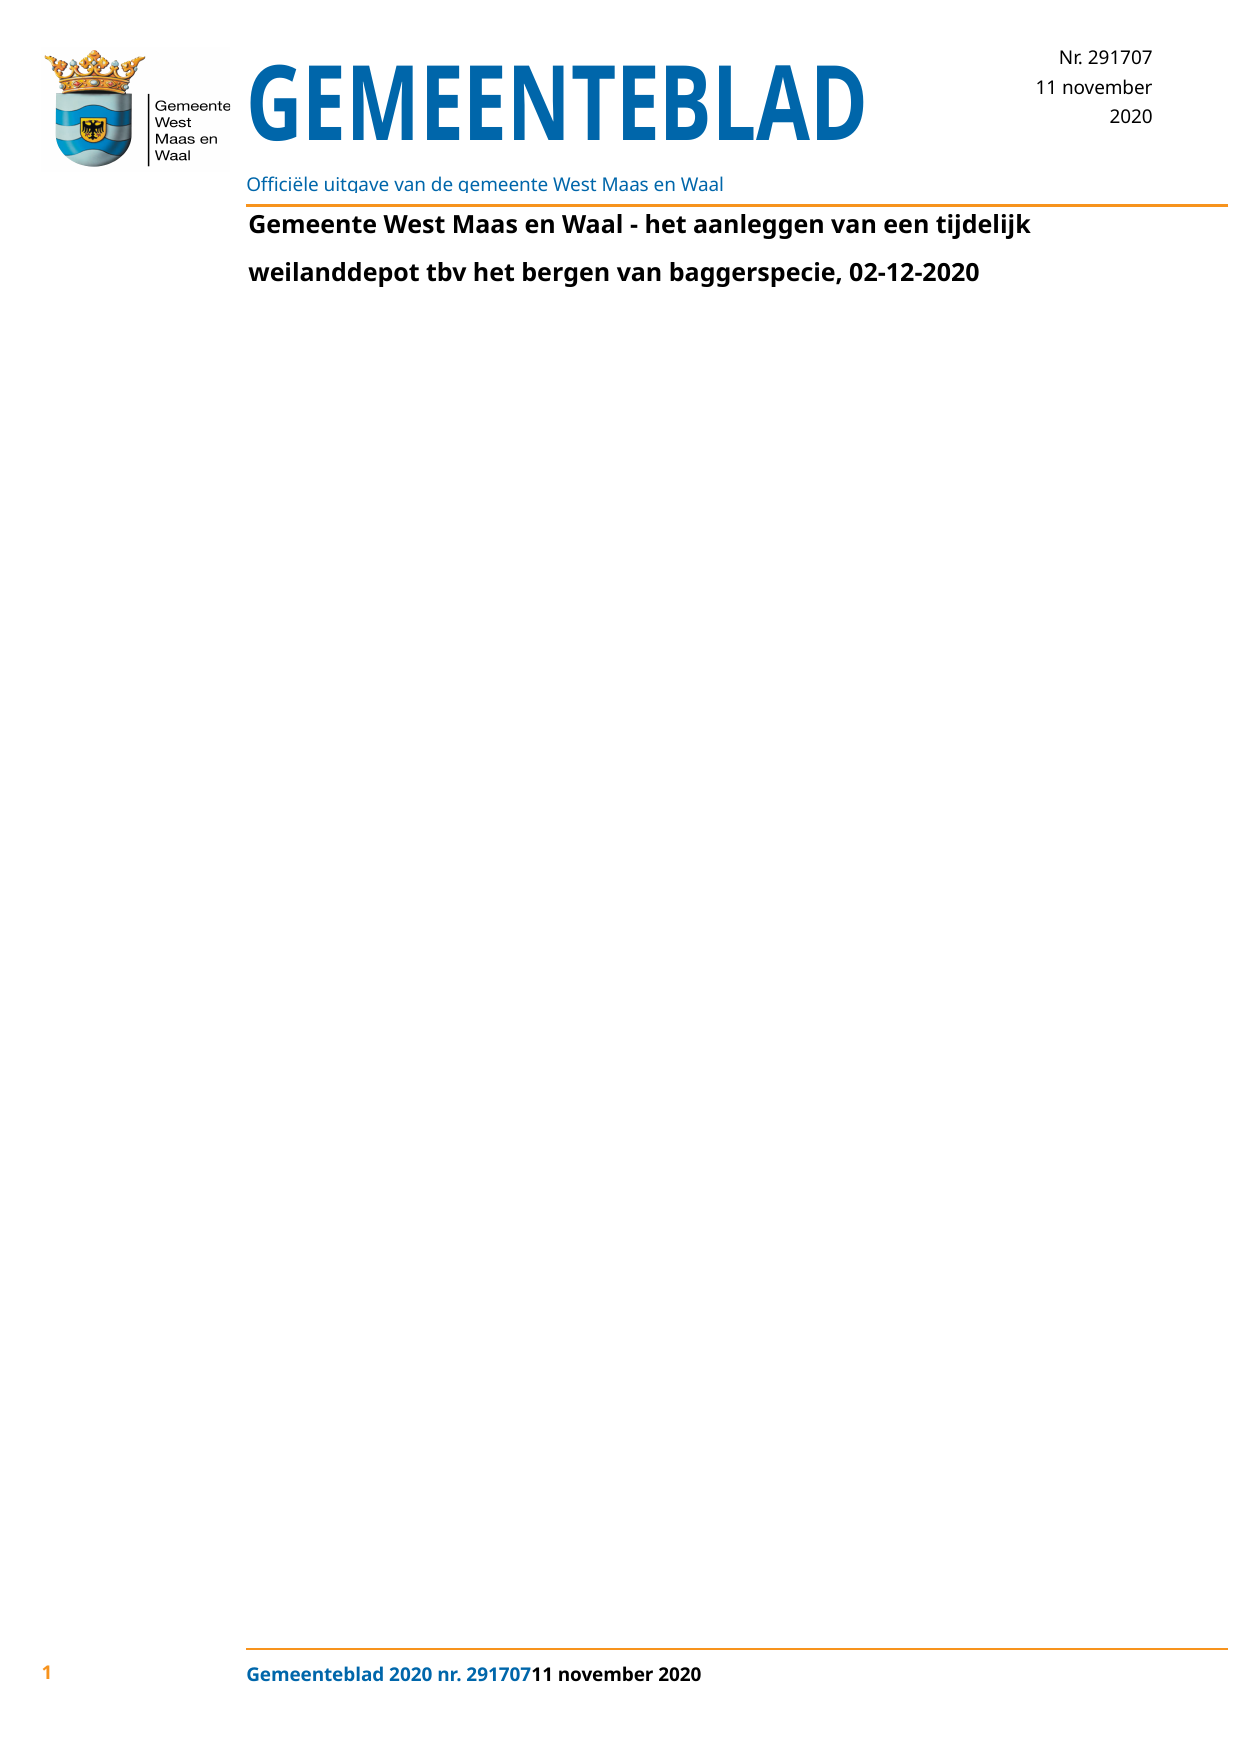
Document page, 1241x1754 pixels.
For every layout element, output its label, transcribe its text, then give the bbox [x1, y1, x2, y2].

picture [41, 47, 231, 172]
text Gemeente West Maas en Waal - het aanleggen van een tijdelijk weilanddepot tbv het bergen van baggerspecie, 02-12-2020 [248, 207, 1152, 288]
